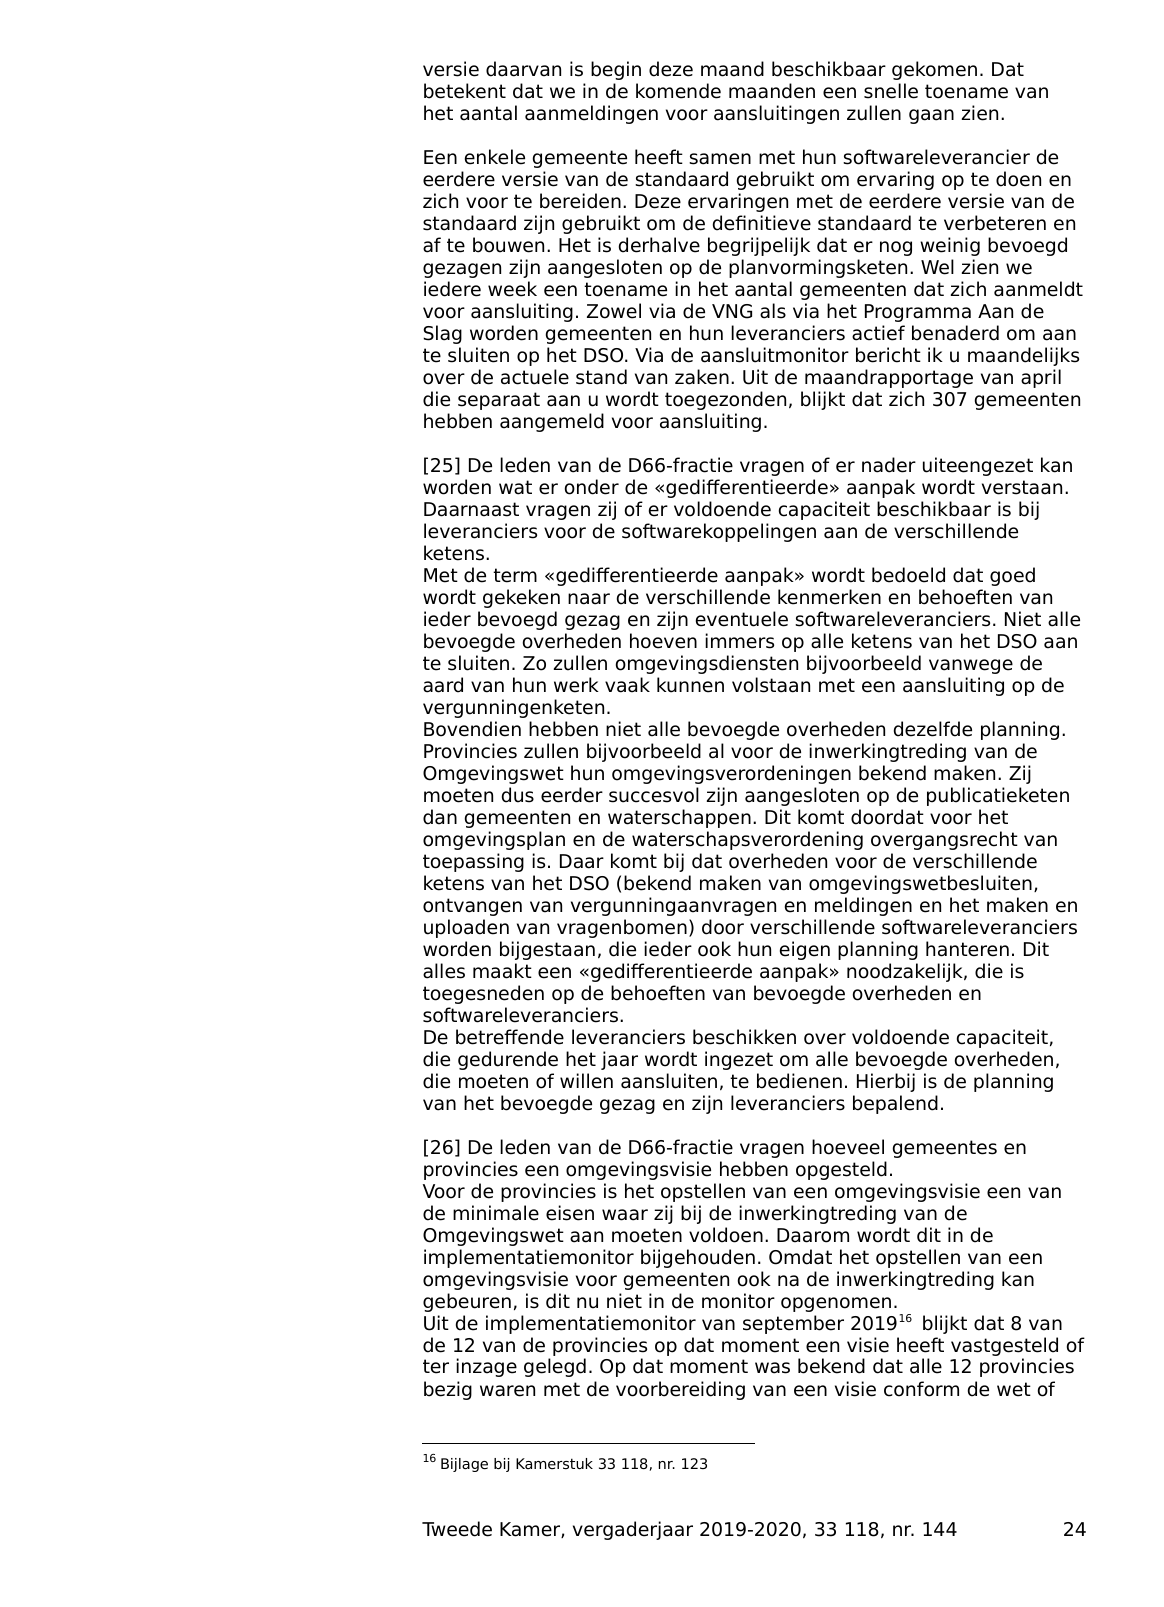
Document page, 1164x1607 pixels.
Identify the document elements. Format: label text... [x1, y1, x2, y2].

text versie daarvan is begin deze maand beschikbaar gekomen. Dat betekent dat we in de komende maanden een snelle toename van het aantal aanmeldingen voor aansluitingen zullen gaan zien. [422, 59, 1087, 125]
text [26] De leden van de D66-fractie vragen hoeveel gemeentes en provincies een omgevingsvisie hebben opgesteld. [422, 1137, 1087, 1181]
text [25] De leden van de D66-fractie vragen of er nader uiteengezet kan worden wat er onder de «gedifferentieerde» aanpak wordt verstaan. Daarnaast vragen zij of er voldoende capaciteit beschikbaar is bij leveranciers voor de softwarekoppelingen aan de verschillende ketens. [422, 455, 1087, 565]
text Bovendien hebben niet alle bevoegde overheden dezelfde planning. Provincies zullen bijvoorbeeld al voor de inwerkingtreding van de Omgevingswet hun omgevingsverordeningen bekend maken. Zij moeten dus eerder succesvol zijn aangesloten op de publicatieketen dan gemeenten en waterschappen. Dit komt doordat voor het omgevingsplan en de waterschapsverordening overgangsrecht van toepassing is. Daar komt bij dat overheden voor de verschillende ketens van het DSO (bekend maken van omgevingswetbesluiten, ontvangen van vergunningaanvragen en meldingen en het maken en uploaden van vragenbomen) door verschillende softwareleveranciers worden bijgestaan, die ieder ook hun eigen planning hanteren. Dit alles maakt een «gedifferentieerde aanpak» noodzakelijk, die is toegesneden op de behoeften van bevoegde overheden en softwareleveranciers. [422, 719, 1087, 1027]
text De betreffende leveranciers beschikken over voldoende capaciteit, die gedurende het jaar wordt ingezet om alle bevoegde overheden, die moeten of willen aansluiten, te bedienen. Hierbij is de planning van het bevoegde gezag en zijn leveranciers bepalend. [422, 1027, 1087, 1114]
text Een enkele gemeente heeft samen met hun softwareleverancier de eerdere versie van de standaard gebruikt om ervaring op te doen en zich voor te bereiden. Deze ervaringen met de eerdere versie van de standaard zijn gebruikt om de definitieve standaard te verbeteren en af te bouwen. Het is derhalve begrijpelijk dat er nog weinig bevoegd gezagen zijn aangesloten op de planvormingsketen. Wel zien we iedere week een toename in het aantal gemeenten dat zich aanmeldt voor aansluiting. Zowel via de VNG als via het Programma Aan de Slag worden gemeenten en hun leveranciers actief benaderd om aan te sluiten op het DSO. Via de aansluitmonitor bericht ik u maandelijks over de actuele stand van zaken. Uit de maandrapportage van april die separaat aan u wordt toegezonden, blijkt dat zich 307 gemeenten hebben aangemeld voor aansluiting. [422, 147, 1087, 433]
text Bijlage bij Kamerstuk 33 118, nr. 123 [422, 1452, 1087, 1474]
text Uit de implementatiemonitor van september 2019 blijkt dat 8 van de 12 van de provincies op dat moment een visie heeft vastgesteld of ter inzage gelegd. Op dat moment was bekend dat alle 12 provincies bezig waren met de voorbereiding van een visie conform de wet of [422, 1312, 1087, 1400]
text Voor de provincies is het opstellen van een omgevingsvisie een van de minimale eisen waar zij bij de inwerkingtreding van de Omgevingswet aan moeten voldoen. Daarom wordt dit in de implementatiemonitor bijgehouden. Omdat het opstellen van een omgevingsvisie voor gemeenten ook na de inwerkingtreding kan gebeuren, is dit nu niet in de monitor opgenomen. [422, 1181, 1087, 1312]
text Met de term «gedifferentieerde aanpak» wordt bedoeld dat goed wordt gekeken naar de verschillende kenmerken en behoeften van ieder bevoegd gezag en zijn eventuele softwareleveranciers. Niet alle bevoegde overheden hoeven immers op alle ketens van het DSO aan te sluiten. Zo zullen omgevingsdiensten bijvoorbeeld vanwege de aard van hun werk vaak kunnen volstaan met een aansluiting op de vergunningenketen. [422, 565, 1087, 719]
